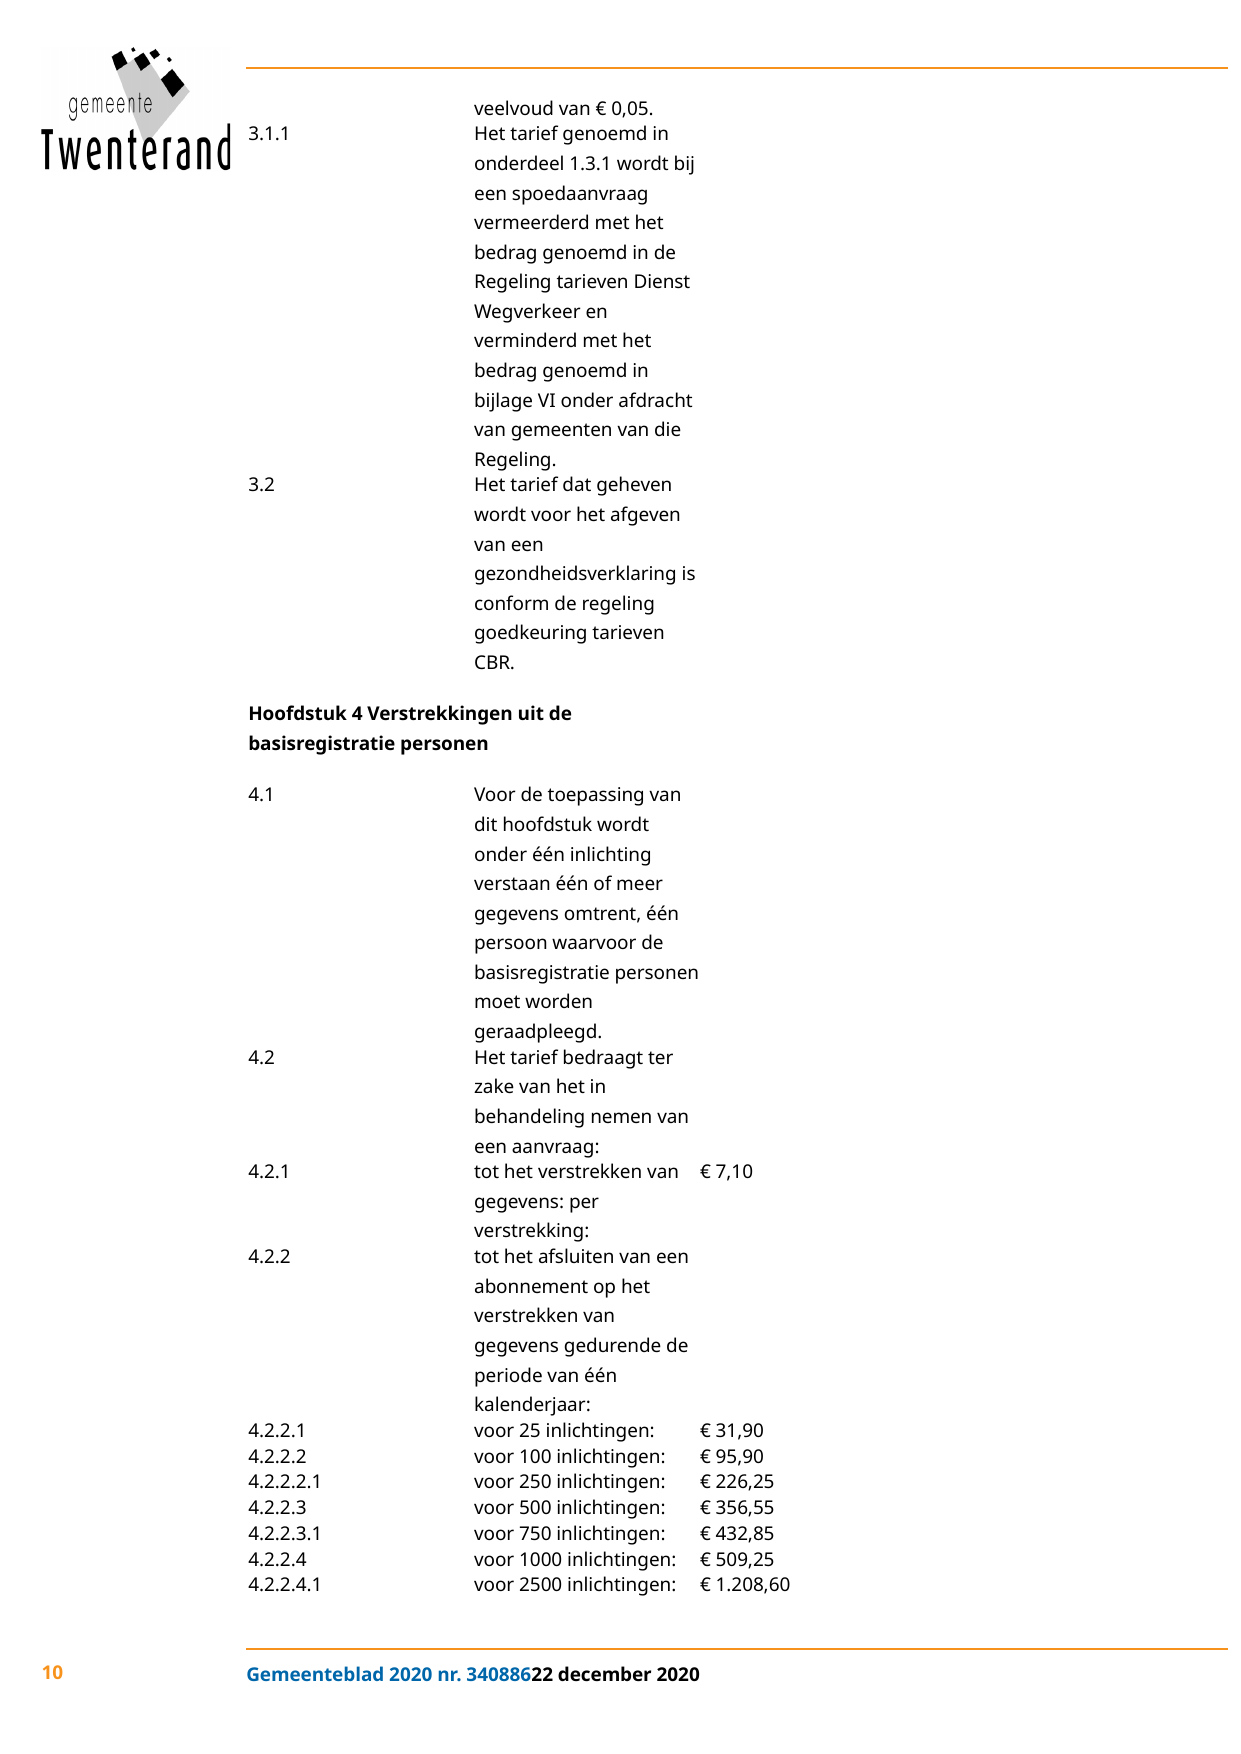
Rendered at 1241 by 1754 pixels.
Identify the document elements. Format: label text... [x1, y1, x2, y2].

table_cell 4.2.2 [248, 1244, 474, 1417]
picture [41, 47, 231, 172]
table_cell 4.2.2.3 [248, 1494, 474, 1520]
table_cell [474, 756, 700, 782]
table_cell [474, 675, 700, 701]
table_cell € 356,55 [700, 1494, 1152, 1520]
table_cell € 95,90 [700, 1443, 1152, 1468]
table_cell [700, 1244, 1152, 1417]
table_cell 4.2.1 [248, 1159, 474, 1243]
table_cell [700, 121, 1152, 472]
table_cell [700, 472, 1152, 675]
table_cell [700, 756, 1152, 782]
table_cell tot het afsluiten van een abonnement op het verstrekken van gegevens gedurende de periode van één kalenderjaar: [474, 1244, 700, 1417]
table_cell € 31,90 [700, 1417, 1152, 1443]
table_cell voor 25 inlichtingen: [474, 1417, 700, 1443]
table_cell [700, 1044, 1152, 1158]
table_cell Voor de toepassing van dit hoofdstuk wordt onder één inlichting verstaan één of meer gegevens omtrent, één persoon waarvoor de basisregistratie personen moet worden geraadpleegd. [474, 782, 700, 1044]
table_cell 4.2 [248, 1044, 474, 1158]
table_cell voor 2500 inlichtingen: [474, 1571, 700, 1597]
table_cell voor 750 inlichtingen: [474, 1520, 700, 1546]
table_cell voor 100 inlichtingen: [474, 1443, 700, 1468]
table_cell [700, 701, 1152, 756]
table_cell voor 1000 inlichtingen: [474, 1546, 700, 1571]
table_cell 4.1 [248, 782, 474, 1044]
table_cell veelvoud van € 0,05. [474, 95, 700, 121]
table_cell € 226,25 [700, 1469, 1152, 1494]
table_cell 4.2.2.4 [248, 1546, 474, 1571]
table_cell [700, 95, 1152, 121]
table_cell 4.2.2.4.1 [248, 1571, 474, 1597]
table_cell Het tarief dat geheven wordt voor het afgeven van een gezondheidsverklaring is conform de regeling goedkeuring tarieven CBR. [474, 472, 700, 675]
table_cell voor 250 inlichtingen: [474, 1469, 700, 1494]
table_cell 4.2.2.1 [248, 1417, 474, 1443]
table_cell 4.2.2.3.1 [248, 1520, 474, 1546]
table_cell [700, 675, 1152, 701]
table_cell Het tarief genoemd in onderdeel 1.3.1 wordt bij een spoedaanvraag vermeerderd met het bedrag genoemd in de Regeling tarieven Dienst Wegverkeer en verminderd met het bedrag genoemd in bijlage VI onder afdracht van gemeenten van die Regeling. [474, 121, 700, 472]
table_cell [248, 756, 474, 782]
table_cell 3.1.1 [248, 121, 474, 472]
table_cell 4.2.2.2 [248, 1443, 474, 1468]
table_cell [248, 675, 474, 701]
table_cell voor 500 inlichtingen: [474, 1494, 700, 1520]
table_cell tot het verstrekken van gegevens: per verstrekking: [474, 1159, 700, 1243]
table_cell [248, 95, 474, 121]
table_cell € 1.208,60 [700, 1571, 1152, 1597]
table_cell Hoofdstuk 4 Verstrekkingen uit de basisregistratie personen [248, 701, 700, 756]
table_cell € 509,25 [700, 1546, 1152, 1571]
table_cell 4.2.2.2.1 [248, 1469, 474, 1494]
table_cell Het tarief bedraagt ter zake van het in behandeling nemen van een aanvraag: [474, 1044, 700, 1158]
table_cell [700, 782, 1152, 1044]
table_cell 3.2 [248, 472, 474, 675]
table_cell € 7,10 [700, 1159, 1152, 1243]
table_cell € 432,85 [700, 1520, 1152, 1546]
